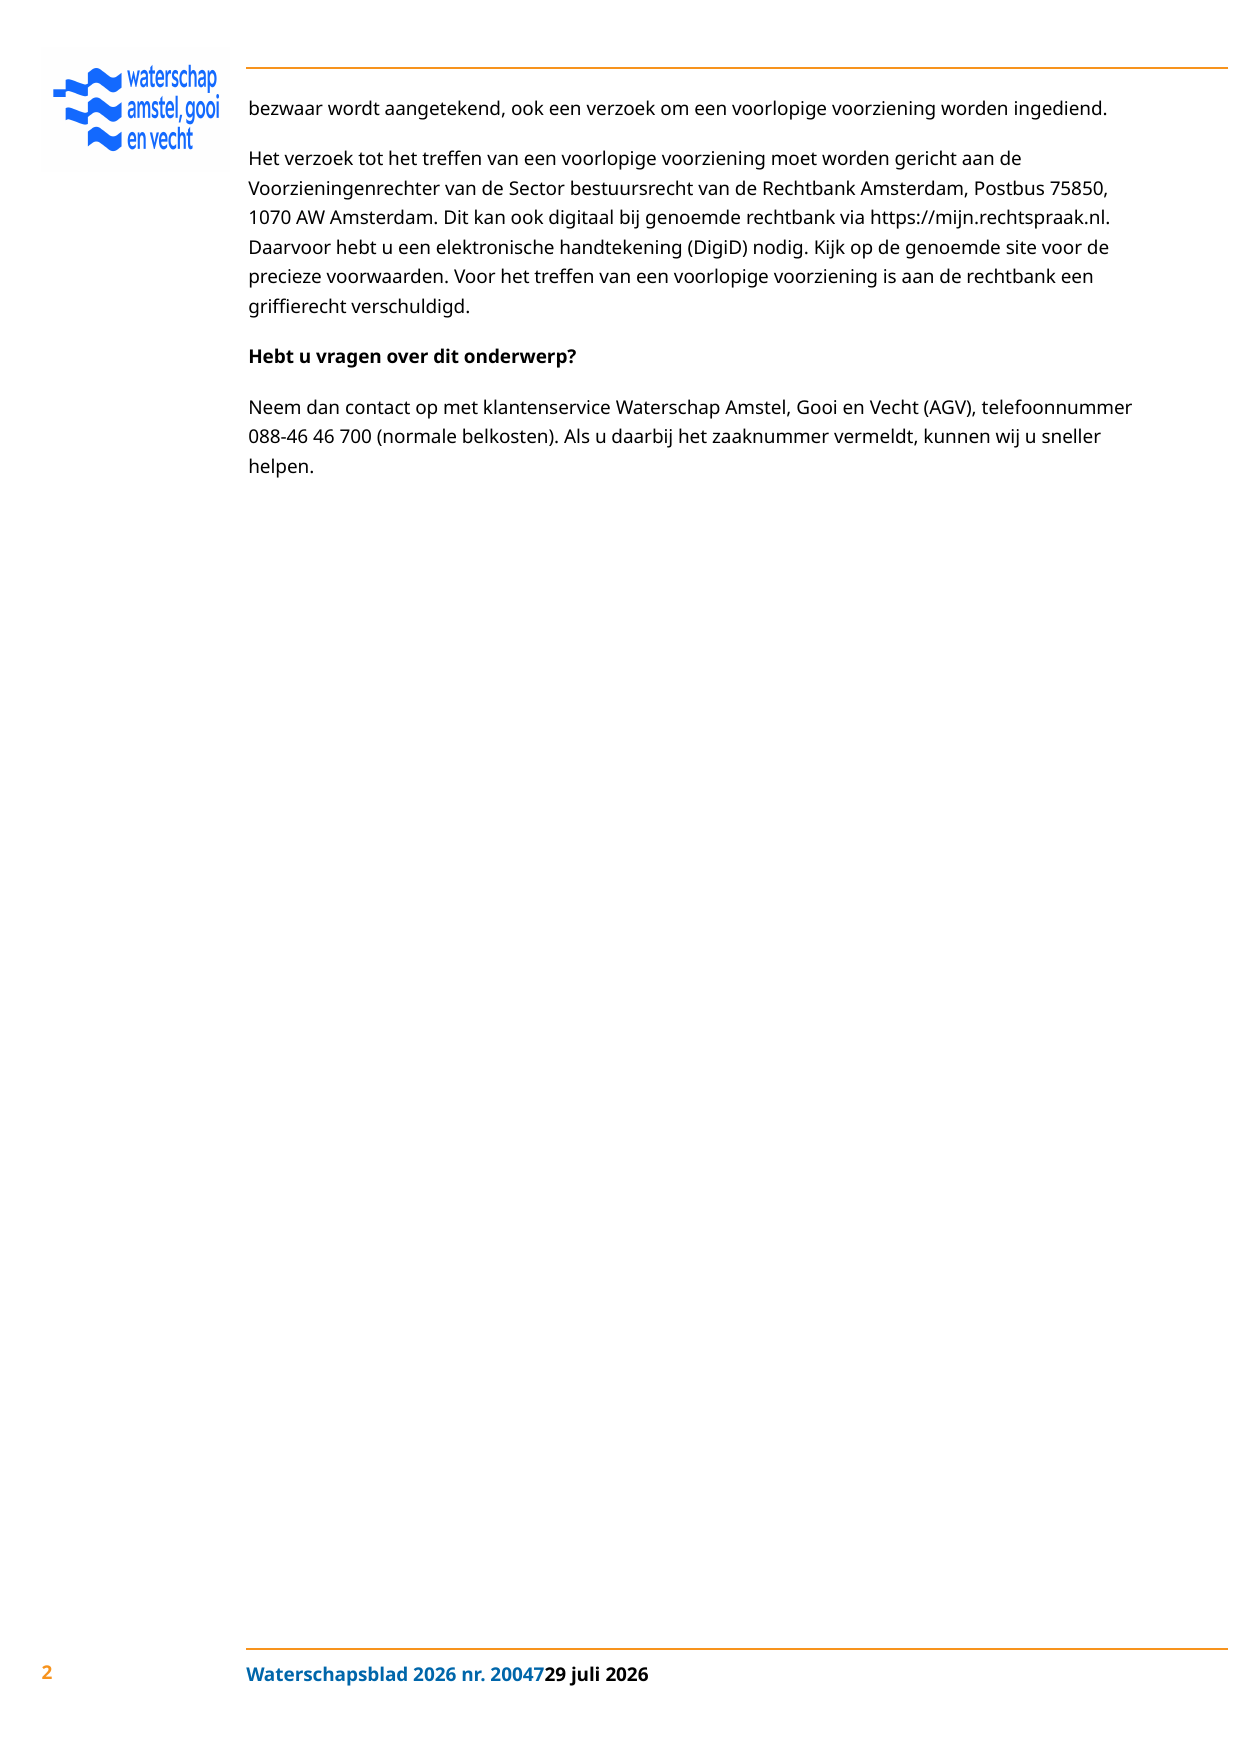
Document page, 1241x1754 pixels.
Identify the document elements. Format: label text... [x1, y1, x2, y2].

text Het verzoek tot het treffen van een voorlopige voorziening moet worden gericht aan de Voorzieningenrechter van de Sector bestuursrecht van de Rechtbank Amsterdam, Postbus 75850, 1070 AW Amsterdam. Dit kan ook digitaal bij genoemde rechtbank via https://mijn.rechtspraak.nl. Daarvoor hebt u een elektronische handtekening (DigiD) nodig. Kijk op de genoemde site voor de precieze voorwaarden. Voor het treffen van een voorlopige voorziening is aan de rechtbank een griffierecht verschuldigd. [248, 145, 1152, 319]
picture [41, 47, 231, 172]
text bezwaar wordt aangetekend, ook een verzoek om een voorlopige voorziening worden ingediend. [248, 95, 1152, 121]
text Hebt u vragen over dit onderwerp? [248, 343, 1152, 369]
text Neem dan contact op met klantenservice Waterschap Amstel, Gooi en Vecht (AGV), telefoonnummer 088-46 46 700 (normale belkosten). Als u daarbij het zaaknummer vermeldt, kunnen wij u sneller helpen. [248, 394, 1152, 479]
